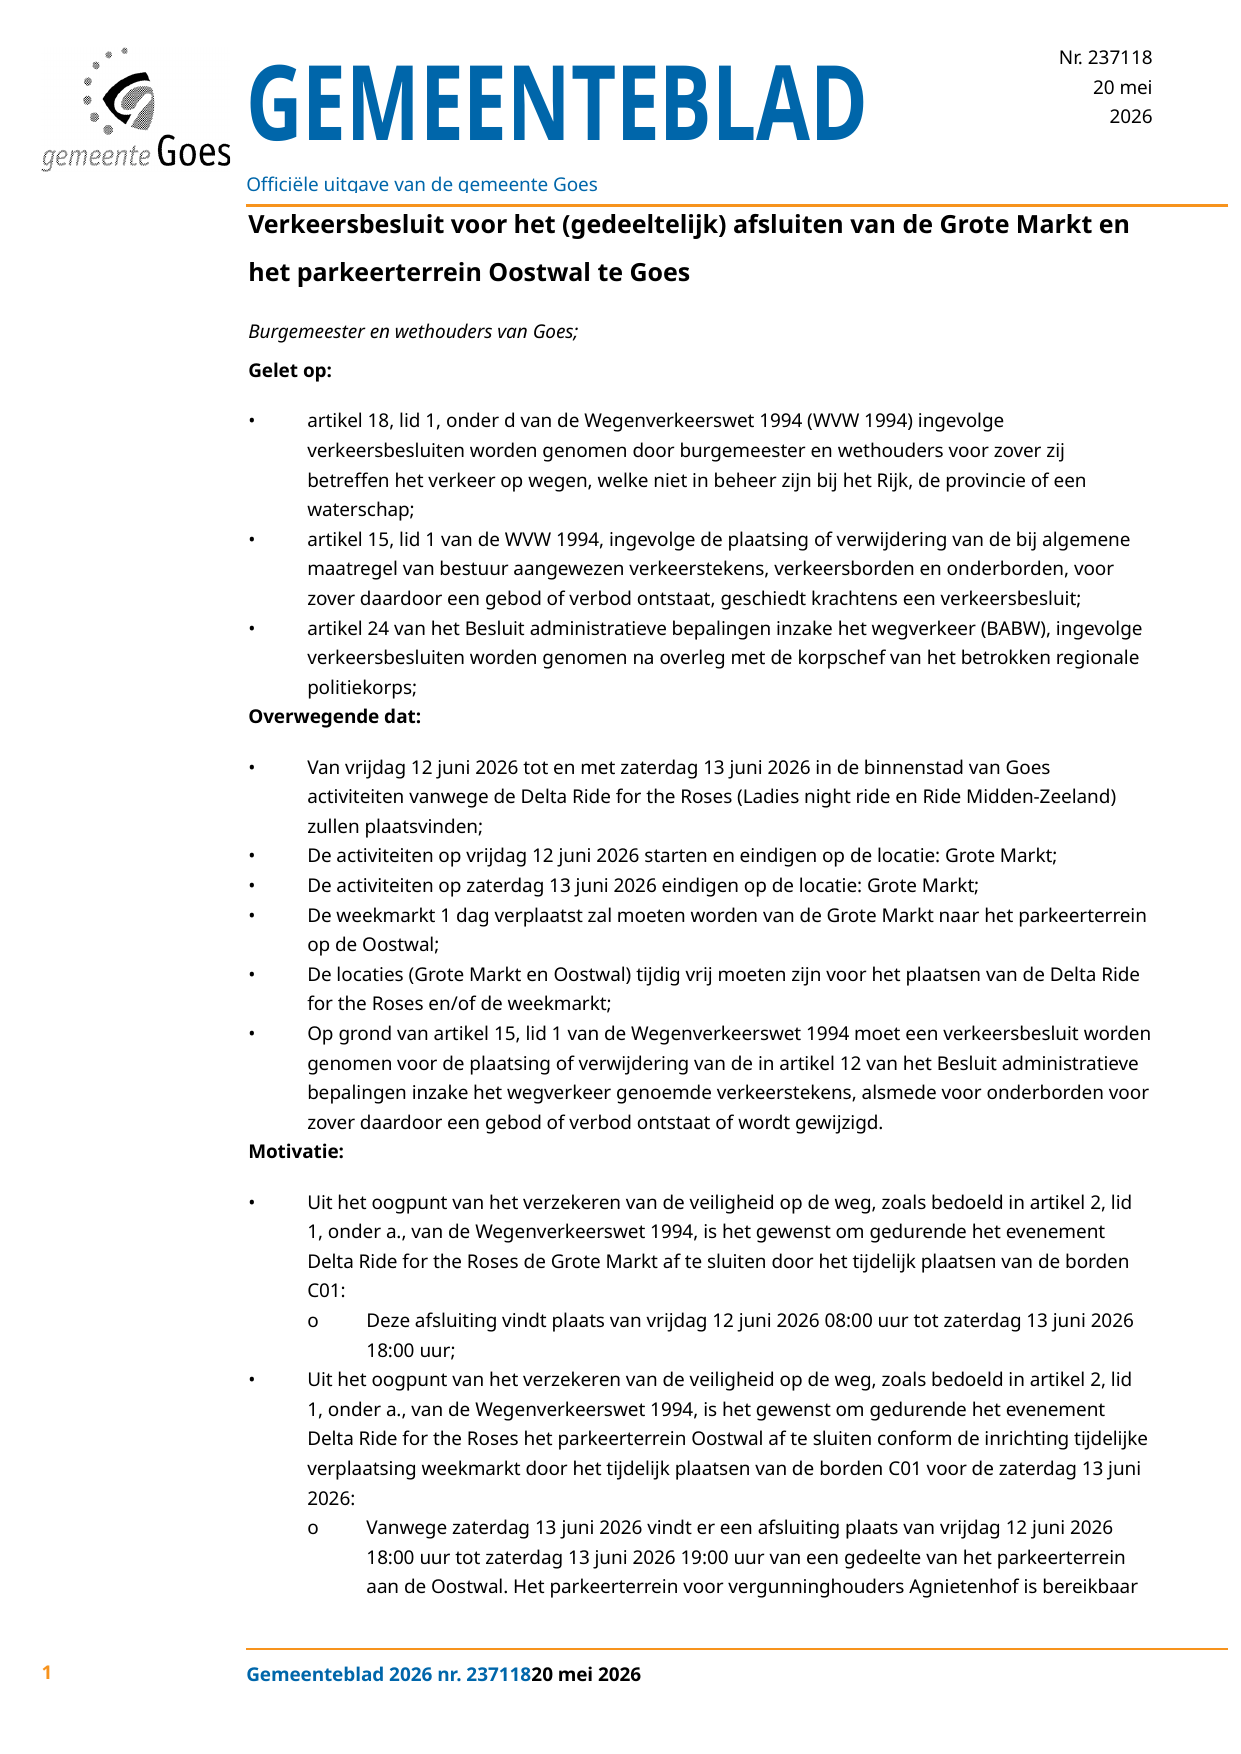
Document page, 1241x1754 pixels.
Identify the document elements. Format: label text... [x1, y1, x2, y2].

list artikel 18, lid 1, onder d van de Wegenverkeerswet 1994 (WVW 1994) ingevolge verkeersbesluiten worden genomen door burgemeester en wethouders voor zover zij betreffen het verkeer op wegen, welke niet in beheer zijn bij het Rijk, de provincie of een waterschap; [248, 408, 1152, 522]
list Uit het oogpunt van het verzekeren van de veiligheid op de weg, zoals bedoeld in artikel 2, lid 1, onder a., van de Wegenverkeerswet 1994, is het gewenst om gedurende het evenement Delta Ride for the Roses de Grote Markt af te sluiten door het tijdelijk plaatsen van de borden C01: [248, 1189, 1152, 1303]
list Uit het oogpunt van het verzekeren van de veiligheid op de weg, zoals bedoeld in artikel 2, lid 1, onder a., van de Wegenverkeerswet 1994, is het gewenst om gedurende het evenement Delta Ride for the Roses het parkeerterrein Oostwal af te sluiten conform de inrichting tijdelijke verplaatsing weekmarkt door het tijdelijk plaatsen van de borden C01 voor de zaterdag 13 juni 2026: [248, 1366, 1152, 1510]
list Van vrijdag 12 juni 2026 tot en met zaterdag 13 juni 2026 in de binnenstad van Goes activiteiten vanwege de Delta Ride for the Roses (Ladies night ride en Ride Midden-Zeeland) zullen plaatsvinden; [248, 754, 1152, 839]
text Verkeersbesluit voor het (gedeeltelijk) afsluiten van de Grote Markt en het parkeerterrein Oostwal te Goes [248, 207, 1152, 288]
text Motivatie: [248, 1138, 1152, 1164]
list De activiteiten op zaterdag 13 juni 2026 eindigen op de locatie: Grote Markt; [248, 872, 1152, 898]
list Vanwege zaterdag 13 juni 2026 vindt er een afsluiting plaats van vrijdag 12 juni 2026 18:00 uur tot zaterdag 13 juni 2026 19:00 uur van een gedeelte van het parkeerterrein aan de Oostwal. Het parkeerterrein voor vergunninghouders Agnietenhof is bereikbaar [307, 1514, 1152, 1599]
text Overwegende dat: [248, 703, 1152, 729]
list De weekmarkt 1 dag verplaatst zal moeten worden van de Grote Markt naar het parkeerterrein op de Oostwal; [248, 902, 1152, 957]
list artikel 24 van het Besluit administratieve bepalingen inzake het wegverkeer (BABW), ingevolge verkeersbesluiten worden genomen na overleg met de korpschef van het betrokken regionale politiekorps; [248, 615, 1152, 699]
picture [41, 47, 231, 172]
text Burgemeester en wethouders van Goes; [248, 318, 1152, 344]
list De activiteiten op vrijdag 12 juni 2026 starten en eindigen op de locatie: Grote Markt; [248, 843, 1152, 868]
list De locaties (Grote Markt en Oostwal) tijdig vrij moeten zijn voor het plaatsen van de Delta Ride for the Roses en/of de weekmarkt; [248, 961, 1152, 1016]
list artikel 15, lid 1 van de WVW 1994, ingevolge de plaatsing of verwijdering van de bij algemene maatregel van bestuur aangewezen verkeerstekens, verkeersborden en onderborden, voor zover daardoor een gebod of verbod ontstaat, geschiedt krachtens een verkeersbesluit; [248, 526, 1152, 611]
list Deze afsluiting vindt plaats van vrijdag 12 juni 2026 08:00 uur tot zaterdag 13 juni 2026 18:00 uur; [307, 1307, 1152, 1362]
text Gelet op: [248, 357, 1152, 383]
list Op grond van artikel 15, lid 1 van de Wegenverkeerswet 1994 moet een verkeersbesluit worden genomen voor de plaatsing of verwijdering van de in artikel 12 van het Besluit administratieve bepalingen inzake het wegverkeer genoemde verkeerstekens, alsmede voor onderborden voor zover daardoor een gebod of verbod ontstaat of wordt gewijzigd. [248, 1020, 1152, 1134]
